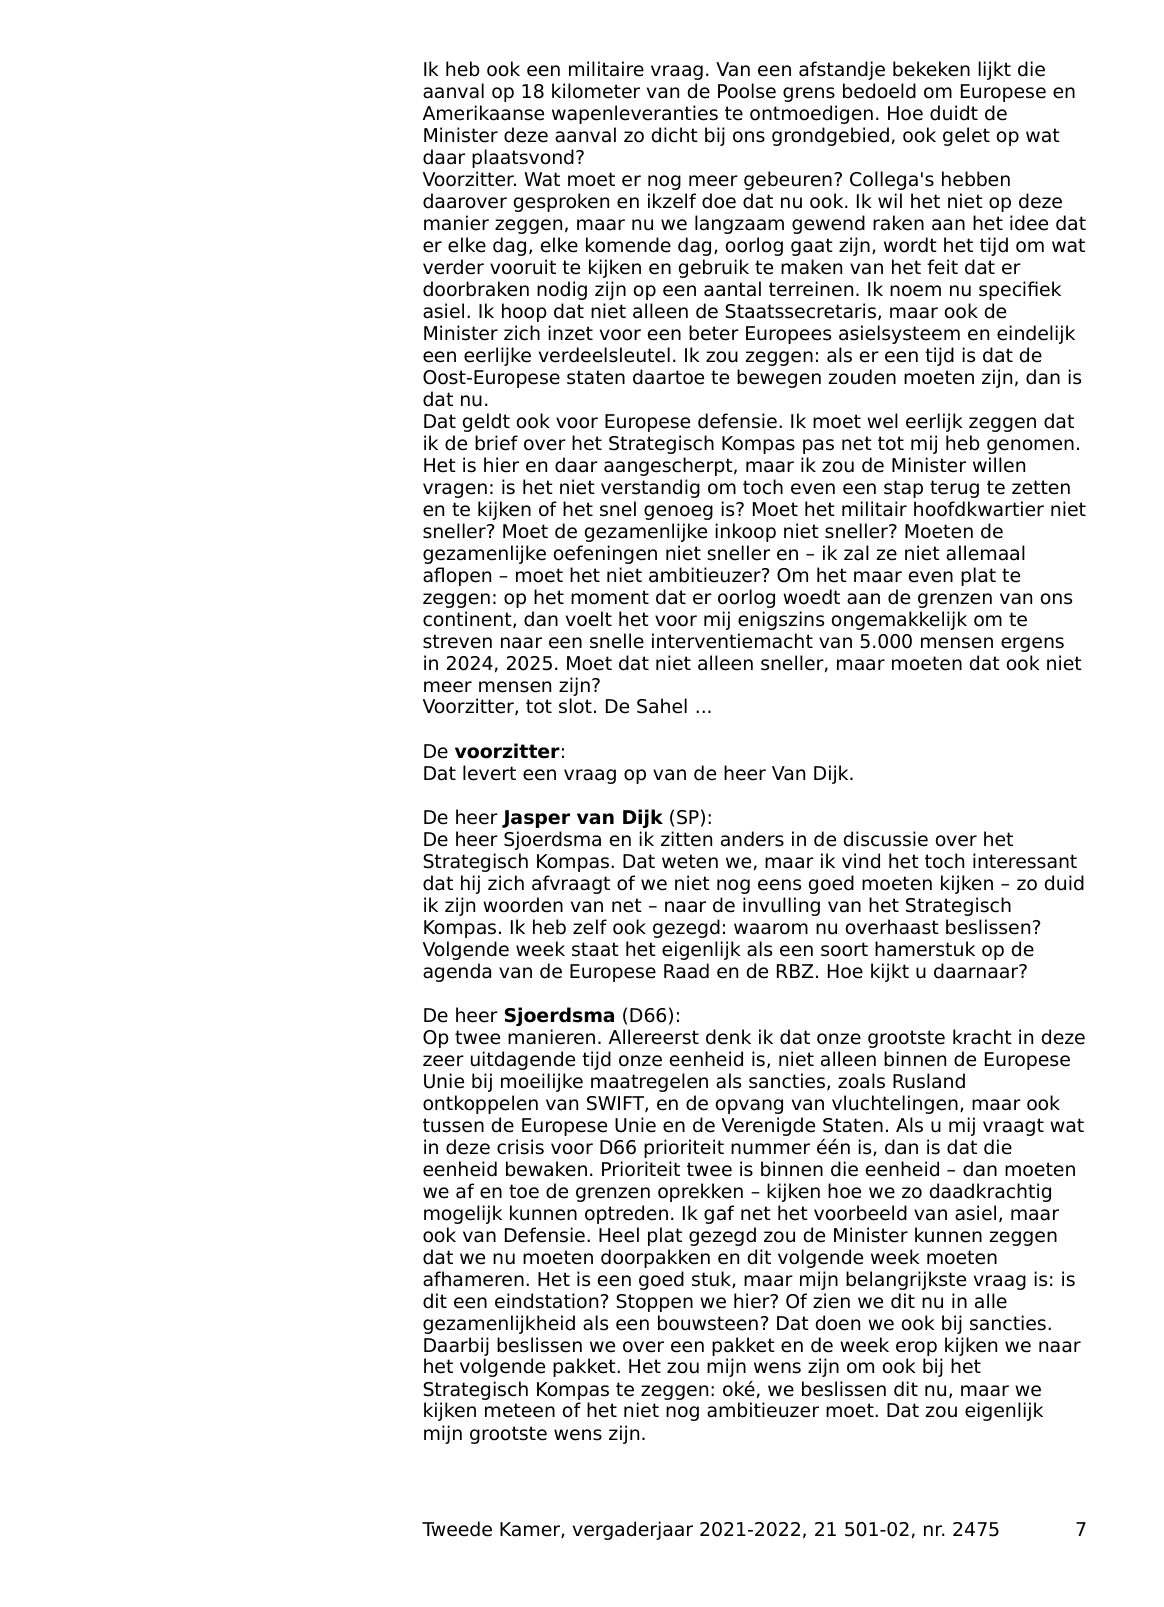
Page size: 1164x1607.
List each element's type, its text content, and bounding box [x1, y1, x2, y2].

text Voorzitter, tot slot. De Sahel ... [422, 696, 1087, 718]
text De heer Sjoerdsma en ik zitten anders in de discussie over het Strategisch Kompas. Dat weten we, maar ik vind het toch interessant dat hij zich afvraagt of we niet nog eens goed moeten kijken – zo duid ik zijn woorden van net – naar de invulling van het Strategisch Kompas. Ik heb zelf ook gezegd: waarom nu overhaast beslissen? Volgende week staat het eigenlijk als een soort hamerstuk op de agenda van de Europese Raad en de RBZ. Hoe kijkt u daarnaar? [422, 829, 1087, 983]
text De heer Sjoerdsma (D66): [422, 1005, 1087, 1027]
text De heer Jasper van Dijk (SP): [422, 807, 1087, 829]
text Op twee manieren. Allereerst denk ik dat onze grootste kracht in deze zeer uitdagende tijd onze eenheid is, niet alleen binnen de Europese Unie bij moeilijke maatregelen als sancties, zoals Rusland ontkoppelen van SWIFT, en de opvang van vluchtelingen, maar ook tussen de Europese Unie en de Verenigde Staten. Als u mij vraagt wat in deze crisis voor D66 prioriteit nummer één is, dan is dat die eenheid bewaken. Prioriteit twee is binnen die eenheid – dan moeten we af en toe de grenzen oprekken – kijken hoe we zo daadkrachtig mogelijk kunnen optreden. Ik gaf net het voorbeeld van asiel, maar ook van Defensie. Heel plat gezegd zou de Minister kunnen zeggen dat we nu moeten doorpakken en dit volgende week moeten afhameren. Het is een goed stuk, maar mijn belangrijkste vraag is: is dit een eindstation? Stoppen we hier? Of zien we dit nu in alle gezamenlijkheid als een bouwsteen? Dat doen we ook bij sancties. Daarbij beslissen we over een pakket en de week erop kijken we naar het volgende pakket. Het zou mijn wens zijn om ook bij het Strategisch Kompas te zeggen: oké, we beslissen dit nu, maar we kijken meteen of het niet nog ambitieuzer moet. Dat zou eigenlijk mijn grootste wens zijn. [422, 1027, 1087, 1444]
text Voorzitter. Wat moet er nog meer gebeuren? Collega's hebben daarover gesproken en ikzelf doe dat nu ook. Ik wil het niet op deze manier zeggen, maar nu we langzaam gewend raken aan het idee dat er elke dag, elke komende dag, oorlog gaat zijn, wordt het tijd om wat verder vooruit te kijken en gebruik te maken van het feit dat er doorbraken nodig zijn op een aantal terreinen. Ik noem nu specifiek asiel. Ik hoop dat niet alleen de Staatssecretaris, maar ook de Minister zich inzet voor een beter Europees asielsysteem en eindelijk een eerlijke verdeelsleutel. Ik zou zeggen: als er een tijd is dat de Oost-Europese staten daartoe te bewegen zouden moeten zijn, dan is dat nu. [422, 169, 1087, 411]
text Dat levert een vraag op van de heer Van Dijk. [422, 763, 1087, 784]
text Dat geldt ook voor Europese defensie. Ik moet wel eerlijk zeggen dat ik de brief over het Strategisch Kompas pas net tot mij heb genomen. Het is hier en daar aangescherpt, maar ik zou de Minister willen vragen: is het niet verstandig om toch even een stap terug te zetten en te kijken of het snel genoeg is? Moet het militair hoofdkwartier niet sneller? Moet de gezamenlijke inkoop niet sneller? Moeten de gezamenlijke oefeningen niet sneller en – ik zal ze niet allemaal aflopen – moet het niet ambitieuzer? Om het maar even plat te zeggen: op het moment dat er oorlog woedt aan de grenzen van ons continent, dan voelt het voor mij enigszins ongemakkelijk om te streven naar een snelle interventiemacht van 5.000 mensen ergens in 2024, 2025. Moet dat niet alleen sneller, maar moeten dat ook niet meer mensen zijn? [422, 411, 1087, 696]
text Ik heb ook een militaire vraag. Van een afstandje bekeken lijkt die aanval op 18 kilometer van de Poolse grens bedoeld om Europese en Amerikaanse wapenleveranties te ontmoedigen. Hoe duidt de Minister deze aanval zo dicht bij ons grondgebied, ook gelet op wat daar plaatsvond? [422, 59, 1087, 169]
text De voorzitter: [422, 741, 1087, 763]
